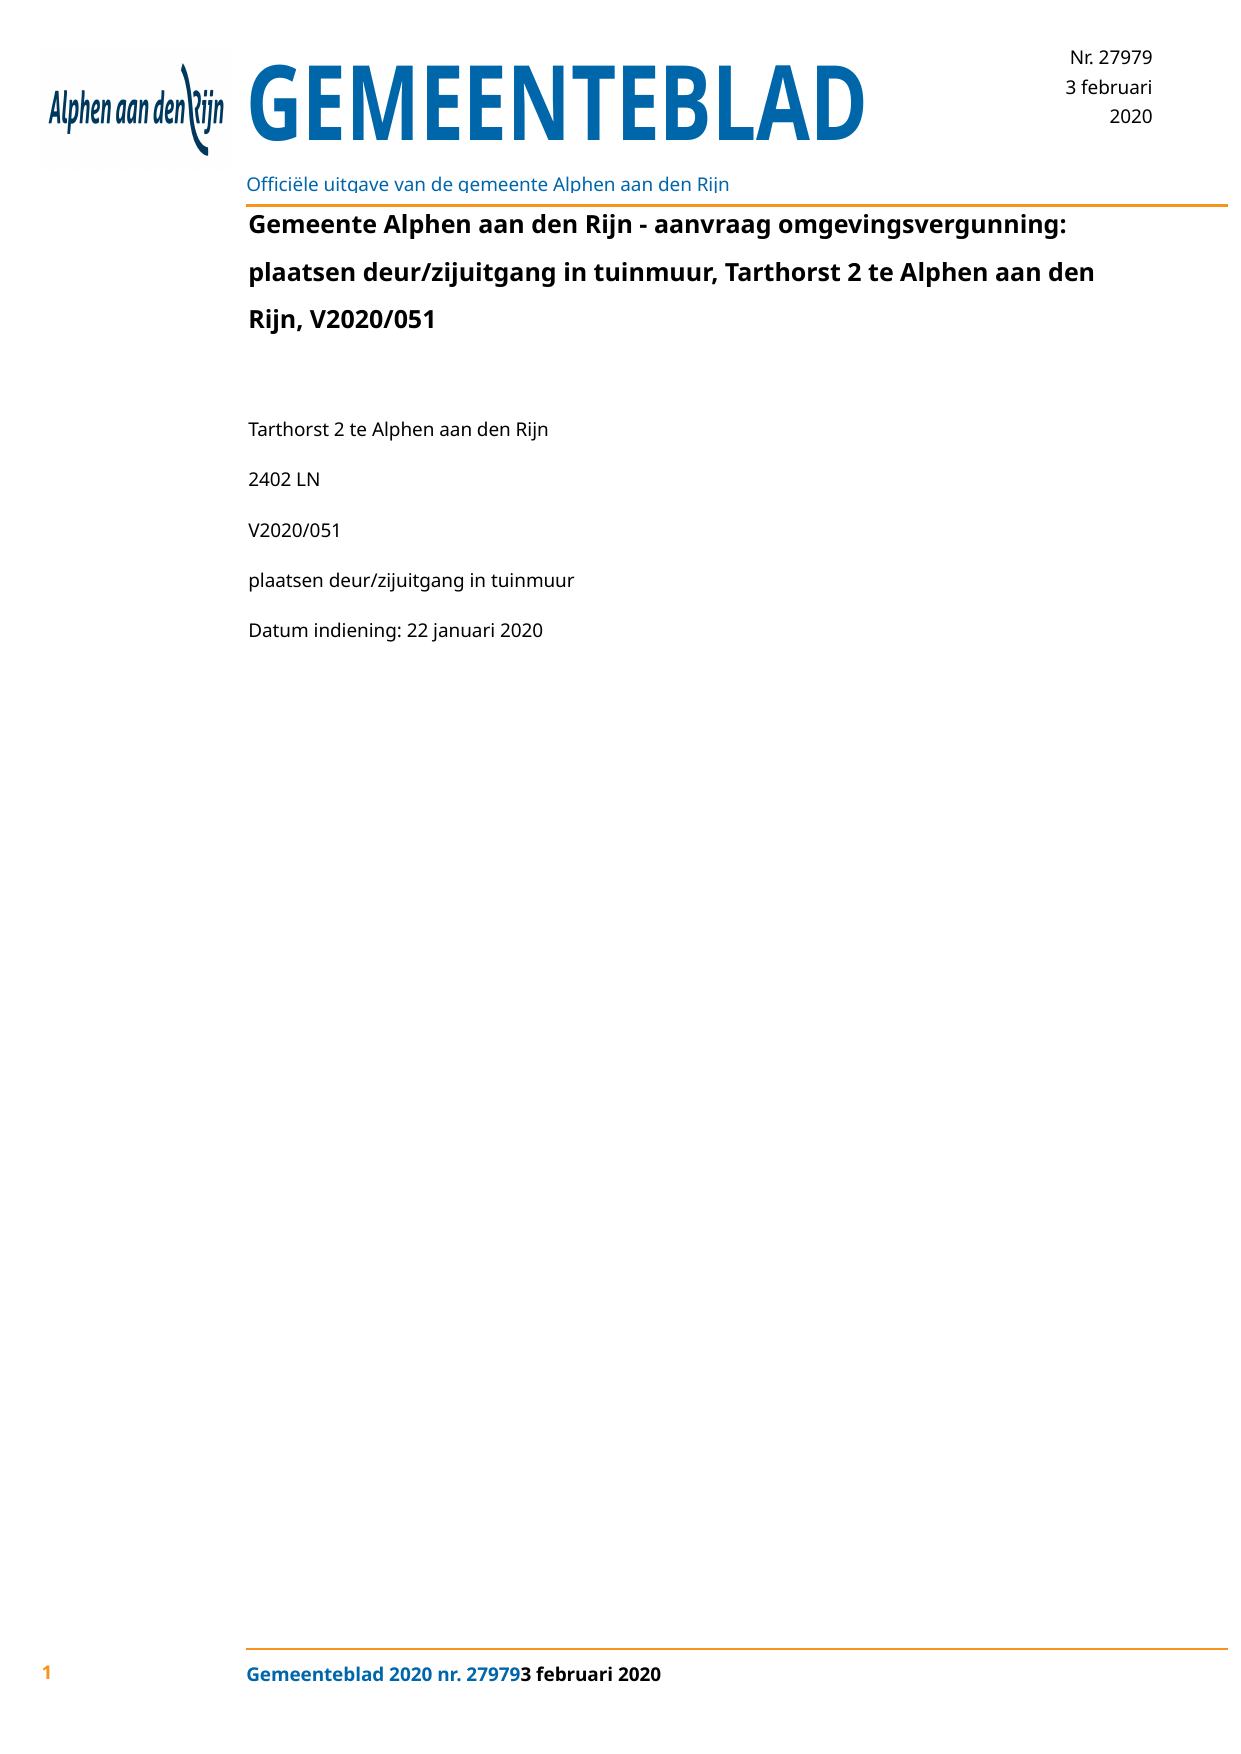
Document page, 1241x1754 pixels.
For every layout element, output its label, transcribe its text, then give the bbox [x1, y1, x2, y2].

picture [41, 47, 231, 172]
text 2402 LN [248, 466, 1152, 492]
text V2020/051 [248, 517, 1152, 542]
text Datum indiening: 22 januari 2020 [248, 618, 1152, 643]
text Gemeente Alphen aan den Rijn - aanvraag omgevingsvergunning: plaatsen deur/zijuitgang in tuinmuur, Tarthorst 2 te Alphen aan den Rijn, V2020/051 [248, 207, 1152, 336]
text plaatsen deur/zijuitgang in tuinmuur [248, 567, 1152, 593]
text Tarthorst 2 te Alphen aan den Rijn [248, 416, 1152, 442]
